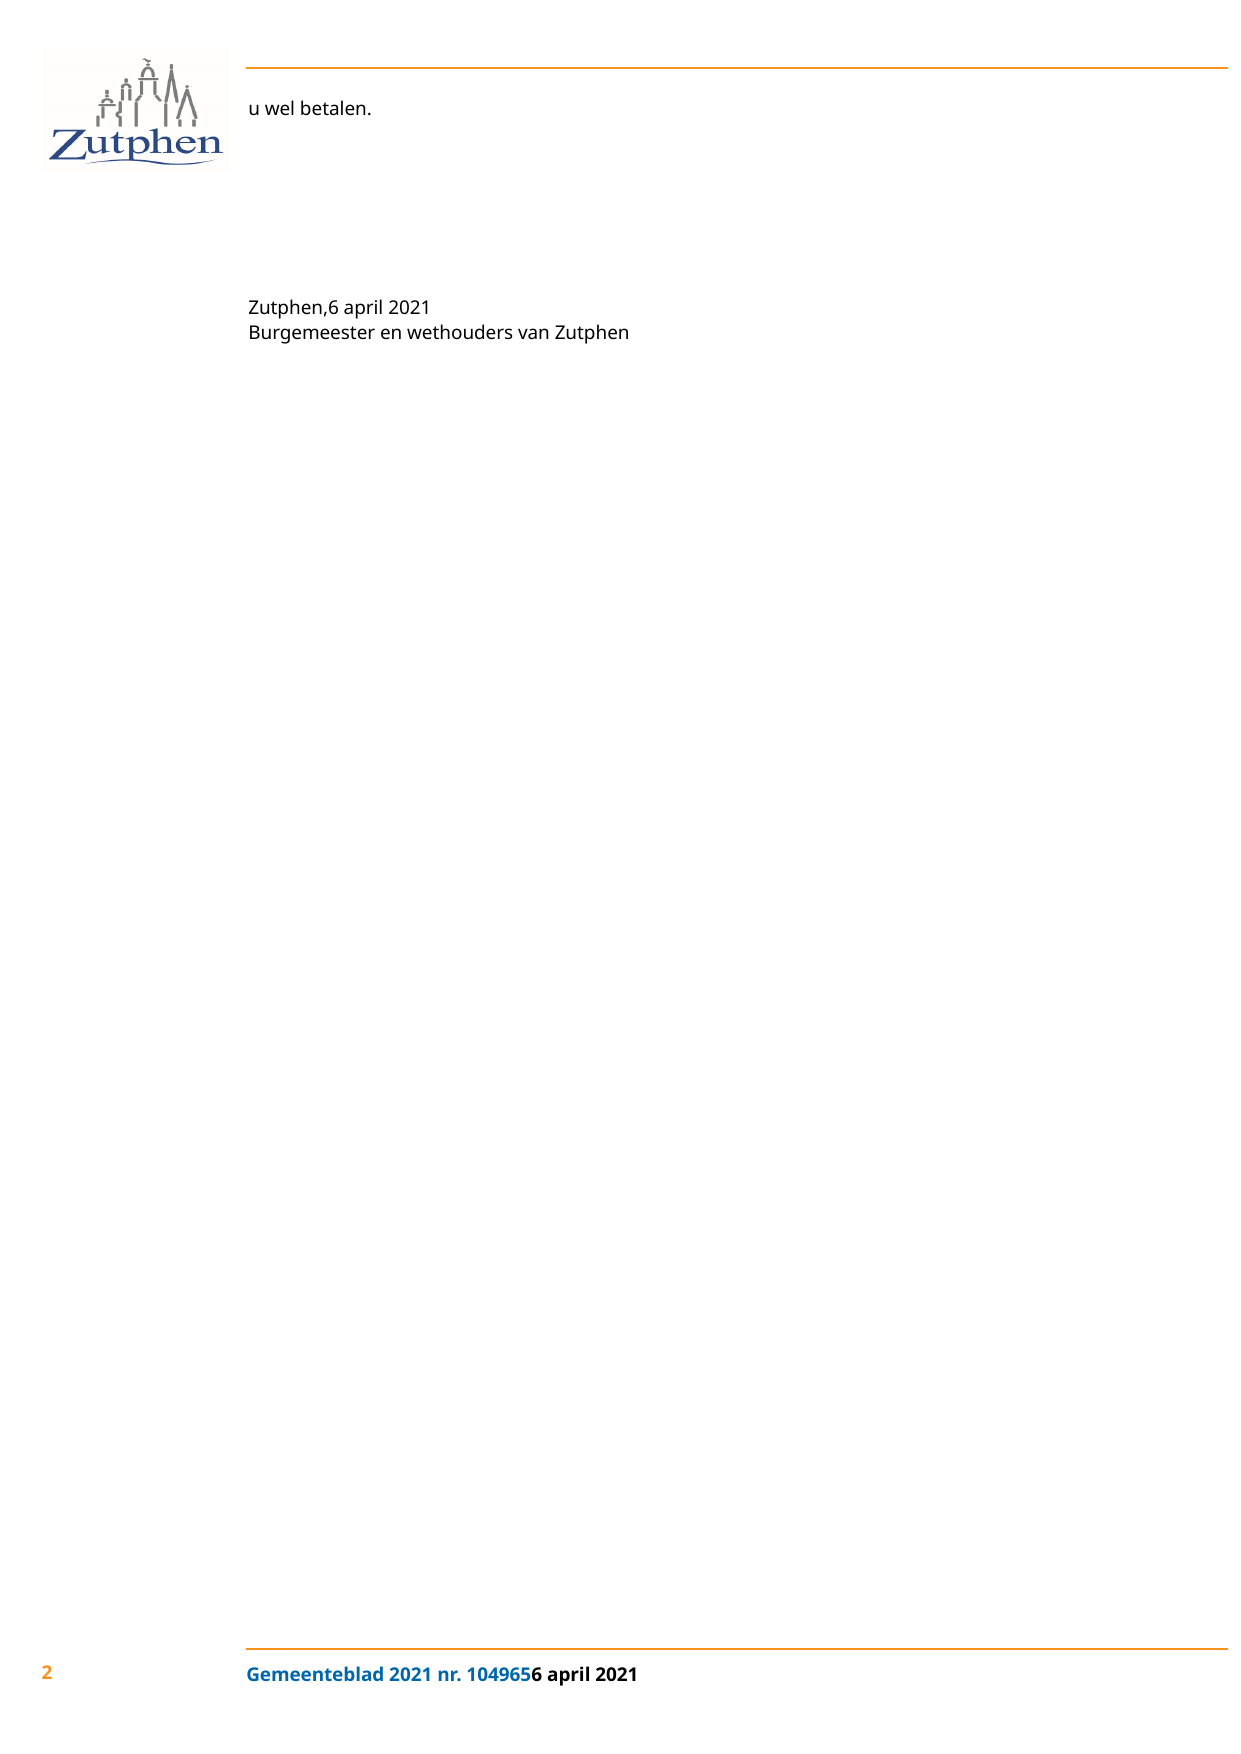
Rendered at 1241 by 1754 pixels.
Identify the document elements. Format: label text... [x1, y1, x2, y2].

text Zutphen,6 april 2021 [248, 294, 1152, 319]
text Burgemeester en wethouders van Zutphen [248, 319, 1152, 345]
text u wel betalen. [248, 95, 1152, 121]
picture [41, 47, 231, 172]
